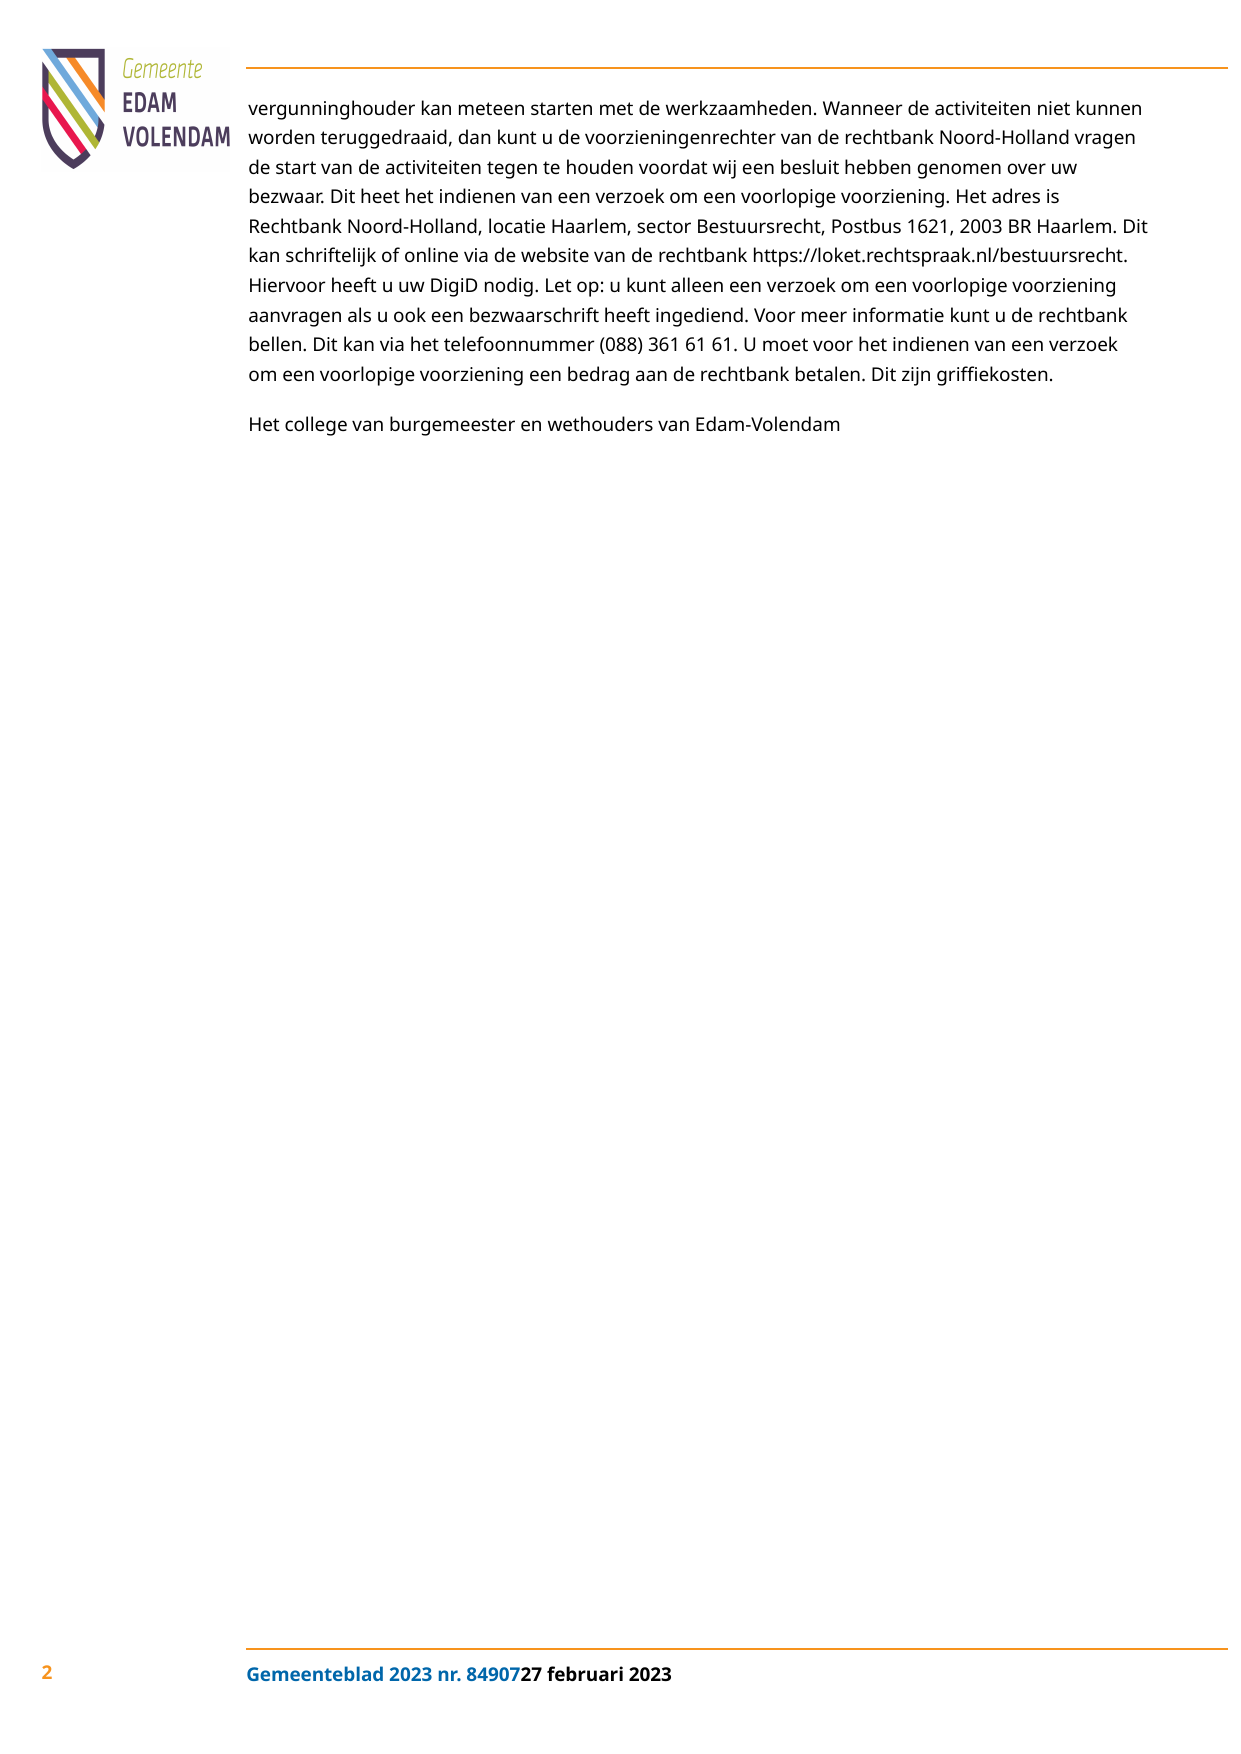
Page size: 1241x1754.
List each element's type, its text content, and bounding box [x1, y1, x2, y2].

text vergunninghouder kan meteen starten met de werkzaamheden. Wanneer de activiteiten niet kunnen worden teruggedraaid, dan kunt u de voorzieningenrechter van de rechtbank Noord-Holland vragen de start van de activiteiten tegen te houden voordat wij een besluit hebben genomen over uw bezwaar. Dit heet het indienen van een verzoek om een voorlopige voorziening. Het adres is Rechtbank Noord-Holland, locatie Haarlem, sector Bestuursrecht, Postbus 1621, 2003 BR Haarlem. Dit kan schriftelijk of online via de website van de rechtbank https://loket.rechtspraak.nl/bestuursrecht. Hiervoor heeft u uw DigiD nodig. Let op: u kunt alleen een verzoek om een voorlopige voorziening aanvragen als u ook een bezwaarschrift heeft ingediend. Voor meer informatie kunt u de rechtbank bellen. Dit kan via het telefoonnummer (088) 361 61 61. U moet voor het indienen van een verzoek om een voorlopige voorziening een bedrag aan de rechtbank betalen. Dit zijn griffiekosten. [248, 95, 1152, 387]
text Het college van burgemeester en wethouders van Edam-Volendam [248, 411, 1152, 437]
picture [41, 47, 231, 172]
